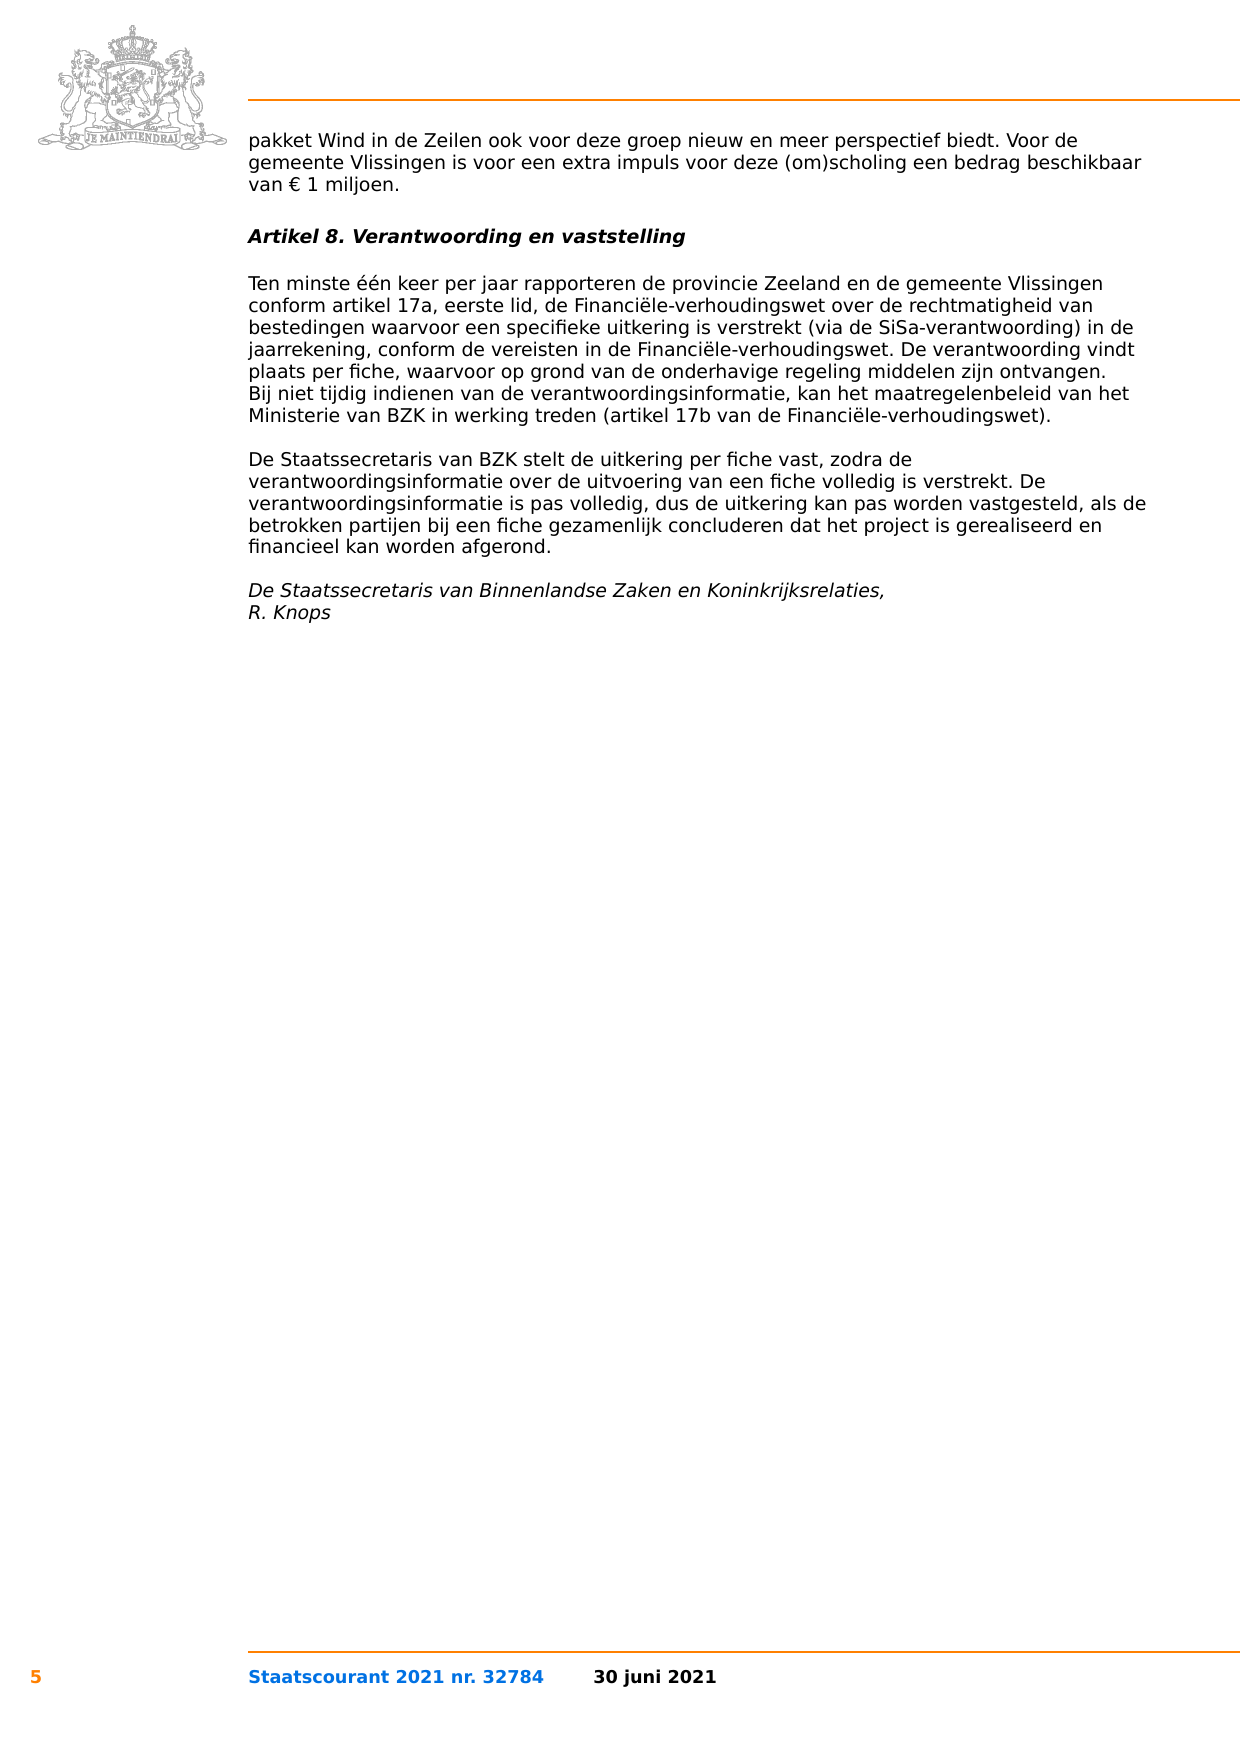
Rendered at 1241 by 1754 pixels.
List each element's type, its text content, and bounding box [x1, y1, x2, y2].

text Ten minste één keer per jaar rapporteren de provincie Zeeland en de gemeente Vlissingen conform artikel 17a, eerste lid, de Financiële-verhoudingswet over de rechtmatigheid van bestedingen waarvoor een specifieke uitkering is verstrekt (via de SiSa-verantwoording) in de jaarrekening, conform de vereisten in de Financiële-verhoudingswet. De verantwoording vindt plaats per fiche, waarvoor op grond van de onderhavige regeling middelen zijn ontvangen. [248, 273, 1163, 383]
text De Staatssecretaris van Binnenlandse Zaken en Koninkrijksrelaties, R. Knops [248, 580, 1163, 624]
picture [38, 25, 227, 150]
text De Staatssecretaris van BZK stelt de uitkering per fiche vast, zodra de verantwoordingsinformatie over de uitvoering van een fiche volledig is verstrekt. De verantwoordingsinformatie is pas volledig, dus de uitkering kan pas worden vastgesteld, als de betrokken partijen bij een fiche gezamenlijk concluderen dat het project is gerealiseerd en financieel kan worden afgerond. [248, 448, 1163, 558]
text pakket Wind in de Zeilen ook voor deze groep nieuw en meer perspectief biedt. Voor de gemeente Vlissingen is voor een extra impuls voor deze (om)scholing een bedrag beschikbaar van € 1 miljoen. [248, 130, 1163, 196]
text Bij niet tijdig indienen van de verantwoordingsinformatie, kan het maatregelenbeleid van het Ministerie van BZK in werking treden (artikel 17b van de Financiële-verhoudingswet). [248, 383, 1163, 427]
subtitle Artikel 8. Verantwoording en vaststelling [248, 226, 1163, 248]
